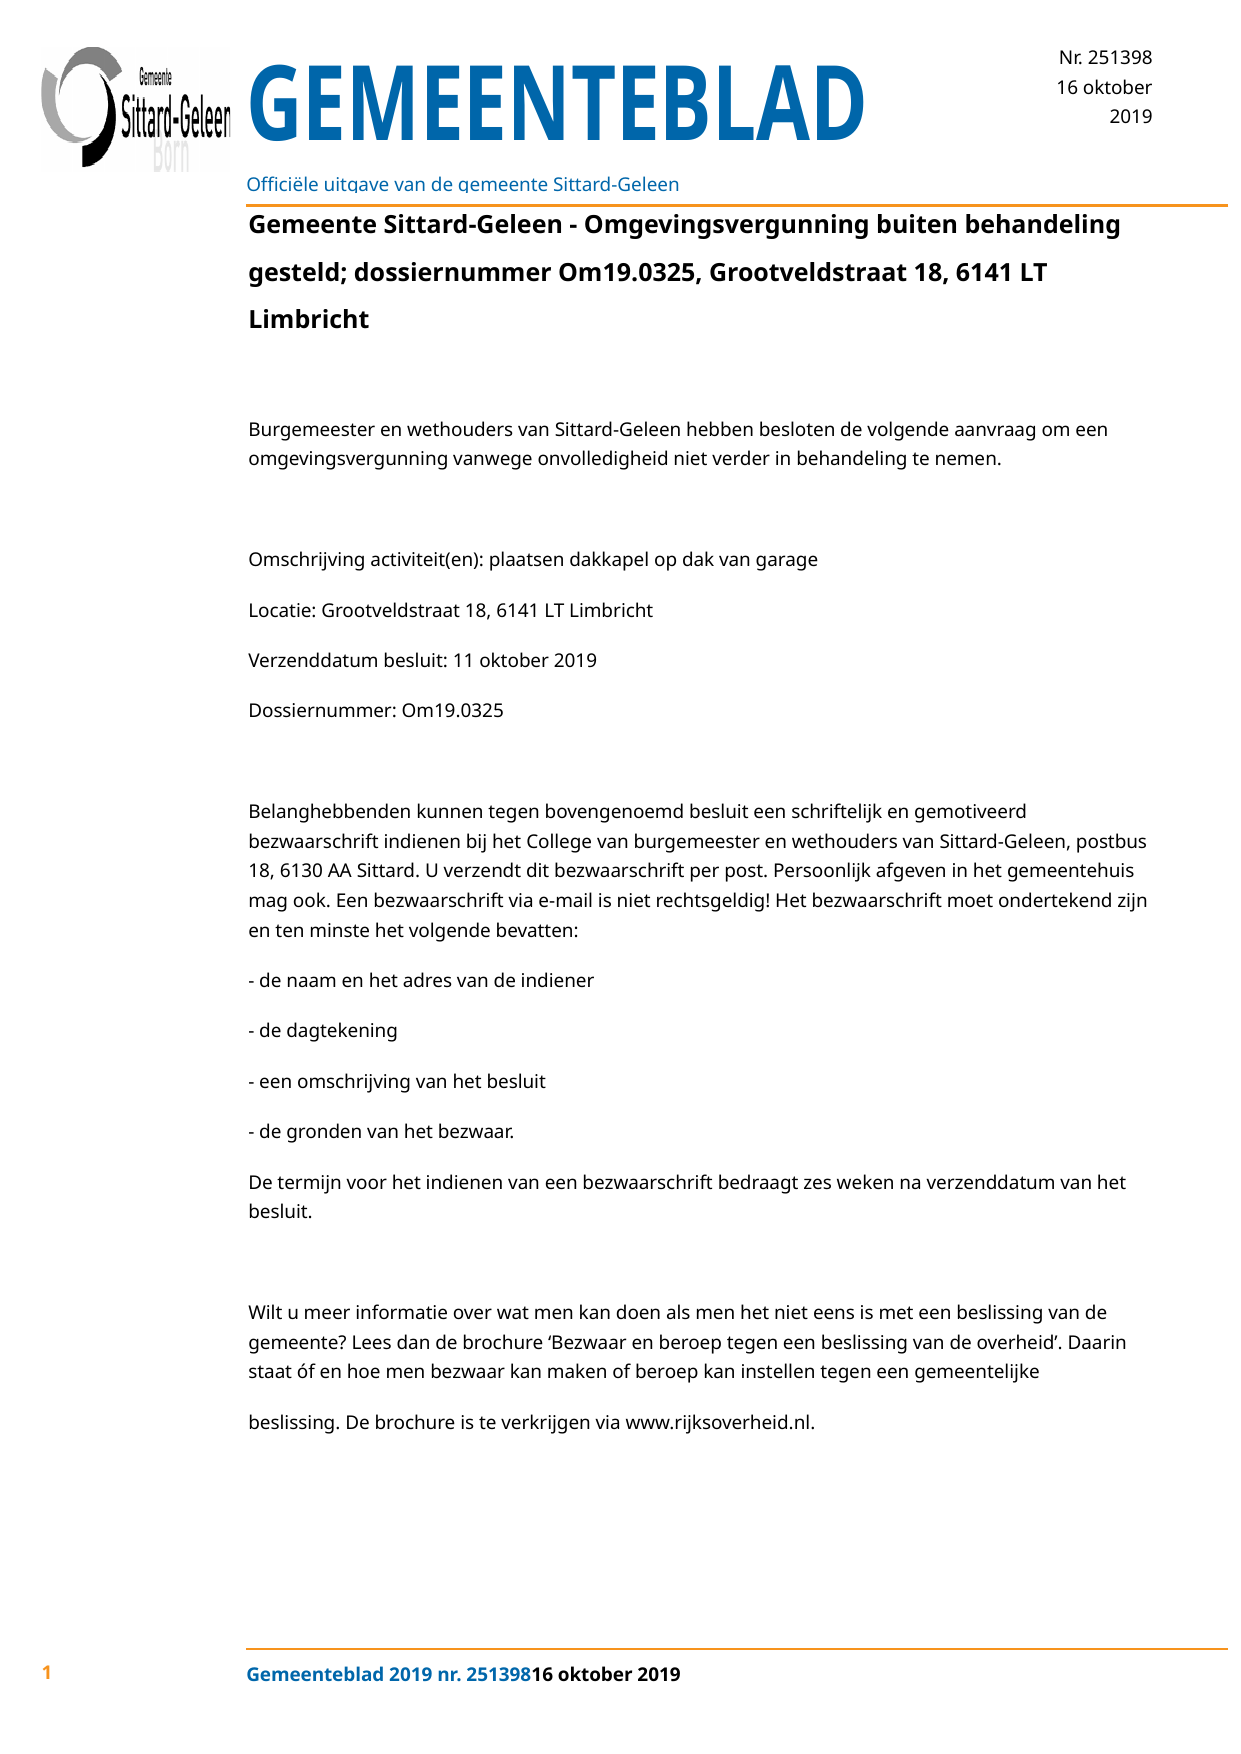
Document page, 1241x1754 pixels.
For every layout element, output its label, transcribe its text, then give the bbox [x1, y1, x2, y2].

text Wilt u meer informatie over wat men kan doen als men het niet eens is met een beslissing van de gemeente? Lees dan de brochure ‘Bezwaar en beroep tegen een beslissing van de overheid’. Daarin staat óf en hoe men bezwaar kan maken of beroep kan instellen tegen een gemeentelijke [248, 1299, 1152, 1384]
text - de gronden van het bezwaar. [248, 1118, 1152, 1144]
text - een omschrijving van het besluit [248, 1068, 1152, 1094]
text Gemeente Sittard-Geleen - Omgevingsvergunning buiten behandeling gesteld; dossiernummer Om19.0325, Grootveldstraat 18, 6141 LT Limbricht [248, 207, 1152, 336]
text - de naam en het adres van de indiener [248, 967, 1152, 993]
text Belanghebbenden kunnen tegen bovengenoemd besluit een schriftelijk en gemotiveerd bezwaarschrift indienen bij het College van burgemeester en wethouders van Sittard-Geleen, postbus 18, 6130 AA Sittard. U verzendt dit bezwaarschrift per post. Persoonlijk afgeven in het gemeentehuis mag ook. Een bezwaarschrift via e-mail is niet rechtsgeldig! Het bezwaarschrift moet ondertekend zijn en ten minste het volgende bevatten: [248, 798, 1152, 942]
text beslissing. De brochure is te verkrijgen via www.rijksoverheid.nl. [248, 1409, 1152, 1434]
text - de dagtekening [248, 1018, 1152, 1043]
picture [41, 47, 231, 172]
text Burgemeester en wethouders van Sittard-Geleen hebben besloten de volgende aanvraag om een omgevingsvergunning vanwege onvolledigheid niet verder in behandeling te nemen. [248, 416, 1152, 471]
text Locatie: Grootveldstraat 18, 6141 LT Limbricht [248, 597, 1152, 622]
text Omschrijving activiteit(en): plaatsen dakkapel op dak van garage [248, 546, 1152, 572]
text De termijn voor het indienen van een bezwaarschrift bedraagt zes weken na verzenddatum van het besluit. [248, 1169, 1152, 1224]
text Verzenddatum besluit: 11 oktober 2019 [248, 647, 1152, 673]
text Dossiernummer: Om19.0325 [248, 698, 1152, 723]
